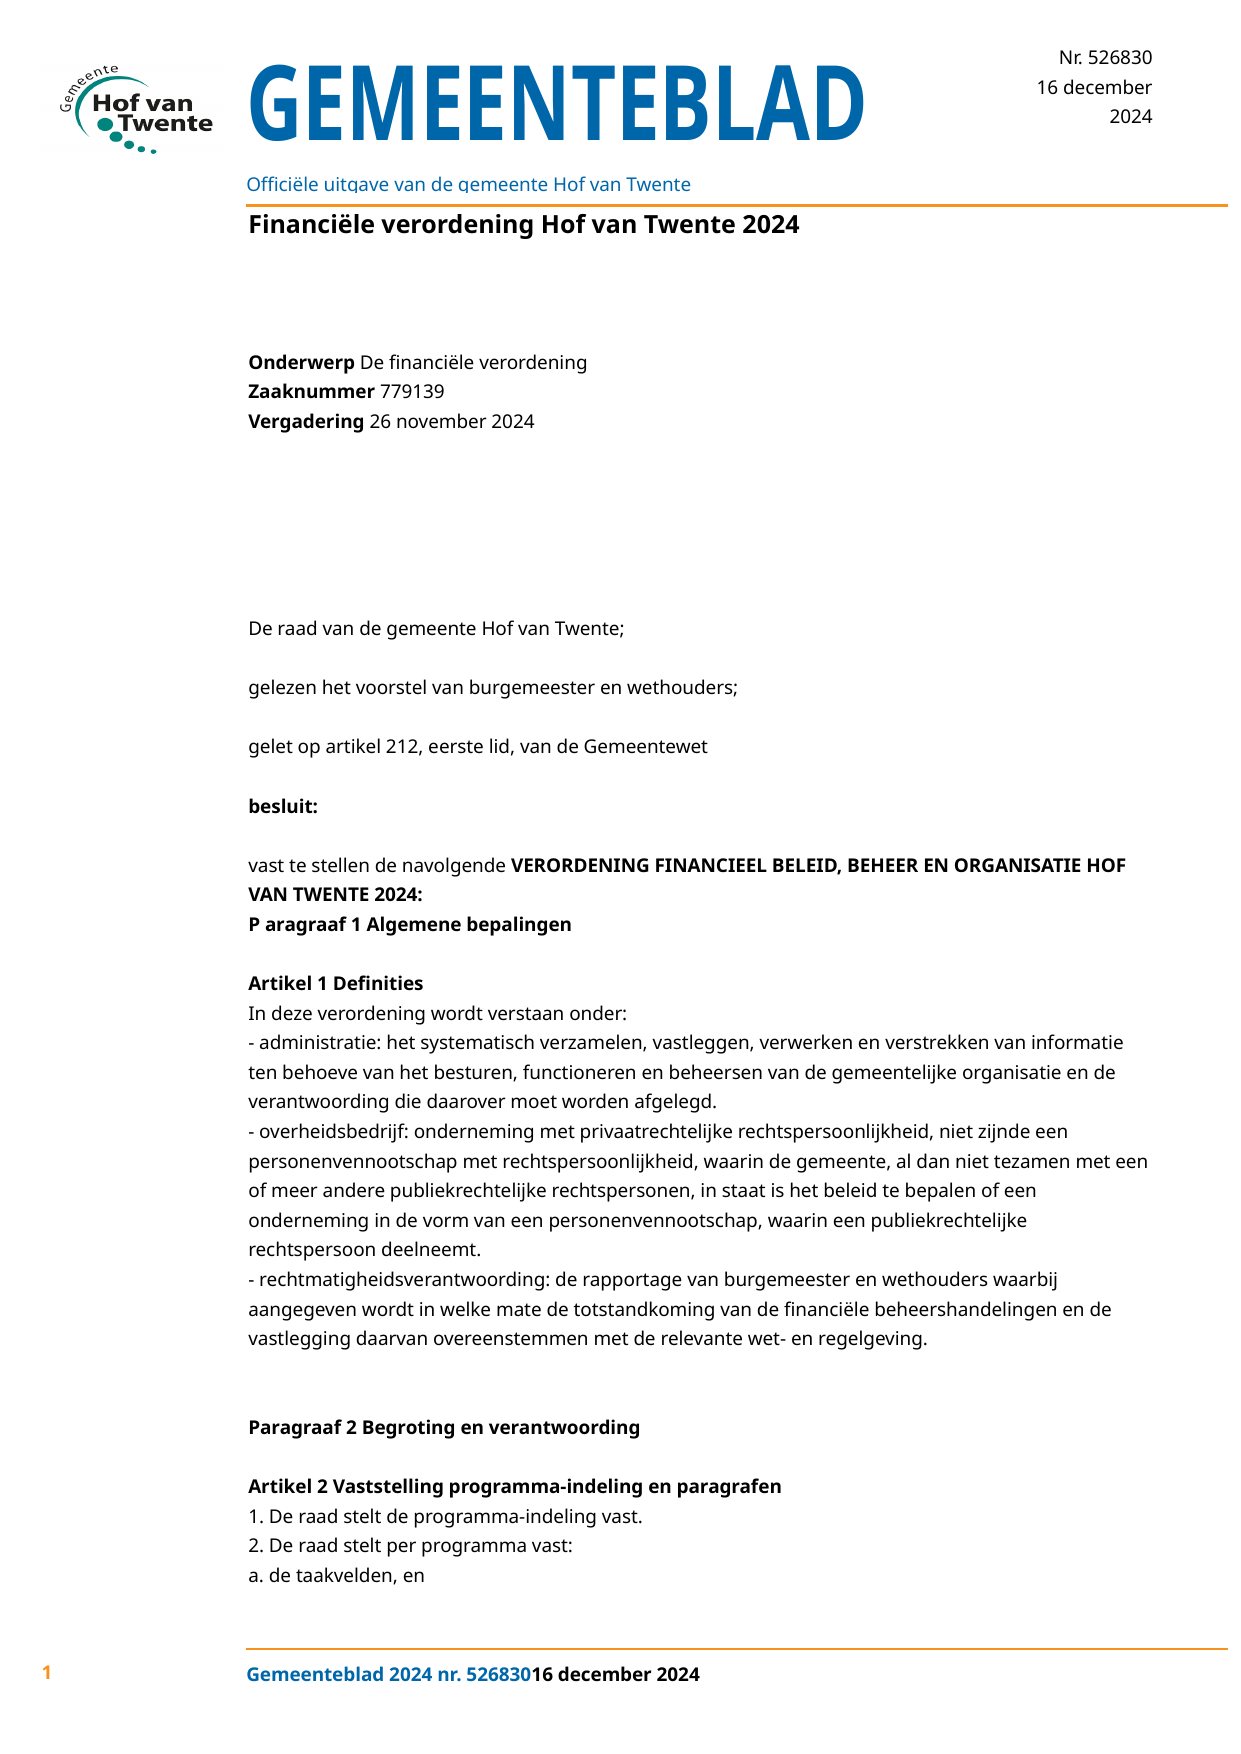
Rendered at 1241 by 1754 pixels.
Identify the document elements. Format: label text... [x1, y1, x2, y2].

text a. de taakvelden, en [248, 1562, 1152, 1588]
picture [41, 47, 231, 172]
text - rechtmatigheidsverantwoording: de rapportage van burgemeester en wethouders waarbij aangegeven wordt in welke mate de totstandkoming van de financiële beheershandelingen en de vastlegging daarvan overeenstemmen met de relevante wet- en regelgeving. [248, 1266, 1152, 1351]
text Zaaknummer 779139 [248, 379, 1152, 404]
text besluit: [248, 793, 1152, 819]
text Artikel 1 Definities [248, 970, 1152, 996]
text In deze verordening wordt verstaan onder: [248, 1000, 1152, 1026]
text 1. De raad stelt de programma-indeling vast. [248, 1503, 1152, 1529]
text gelet op artikel 212, eerste lid, van de Gemeentewet [248, 734, 1152, 759]
text De raad van de gemeente Hof van Twente; [248, 615, 1152, 641]
text Vergadering 26 november 2024 [248, 408, 1152, 434]
text - administratie: het systematisch verzamelen, vastleggen, verwerken en verstrekken van informatie ten behoeve van het besturen, functioneren en beheersen van de gemeentelijke organisatie en de verantwoording die daarover moet worden afgelegd. [248, 1029, 1152, 1114]
text vast te stellen de navolgende VERORDENING FINANCIEEL BELEID, BEHEER EN ORGANISATIE HOF VAN TWENTE 2024: [248, 852, 1152, 907]
text P aragraaf 1 Algemene bepalingen [248, 911, 1152, 937]
text Financiële verordening Hof van Twente 2024 [248, 207, 1152, 241]
text Artikel 2 Vaststelling programma-indeling en paragrafen [248, 1473, 1152, 1499]
text - overheidsbedrijf: onderneming met privaatrechtelijke rechtspersoonlijkheid, niet zijnde een personenvennootschap met rechtspersoonlijkheid, waarin de gemeente, al dan niet tezamen met een of meer andere publiekrechtelijke rechtspersonen, in staat is het beleid te bepalen of een onderneming in de vorm van een personenvennootschap, waarin een publiekrechtelijke rechtspersoon deelneemt. [248, 1118, 1152, 1262]
text gelezen het voorstel van burgemeester en wethouders; [248, 674, 1152, 700]
text Paragraaf 2 Begroting en verantwoording [248, 1414, 1152, 1440]
text Onderwerp De financiële verordening [248, 349, 1152, 375]
text 2. De raad stelt per programma vast: [248, 1532, 1152, 1558]
